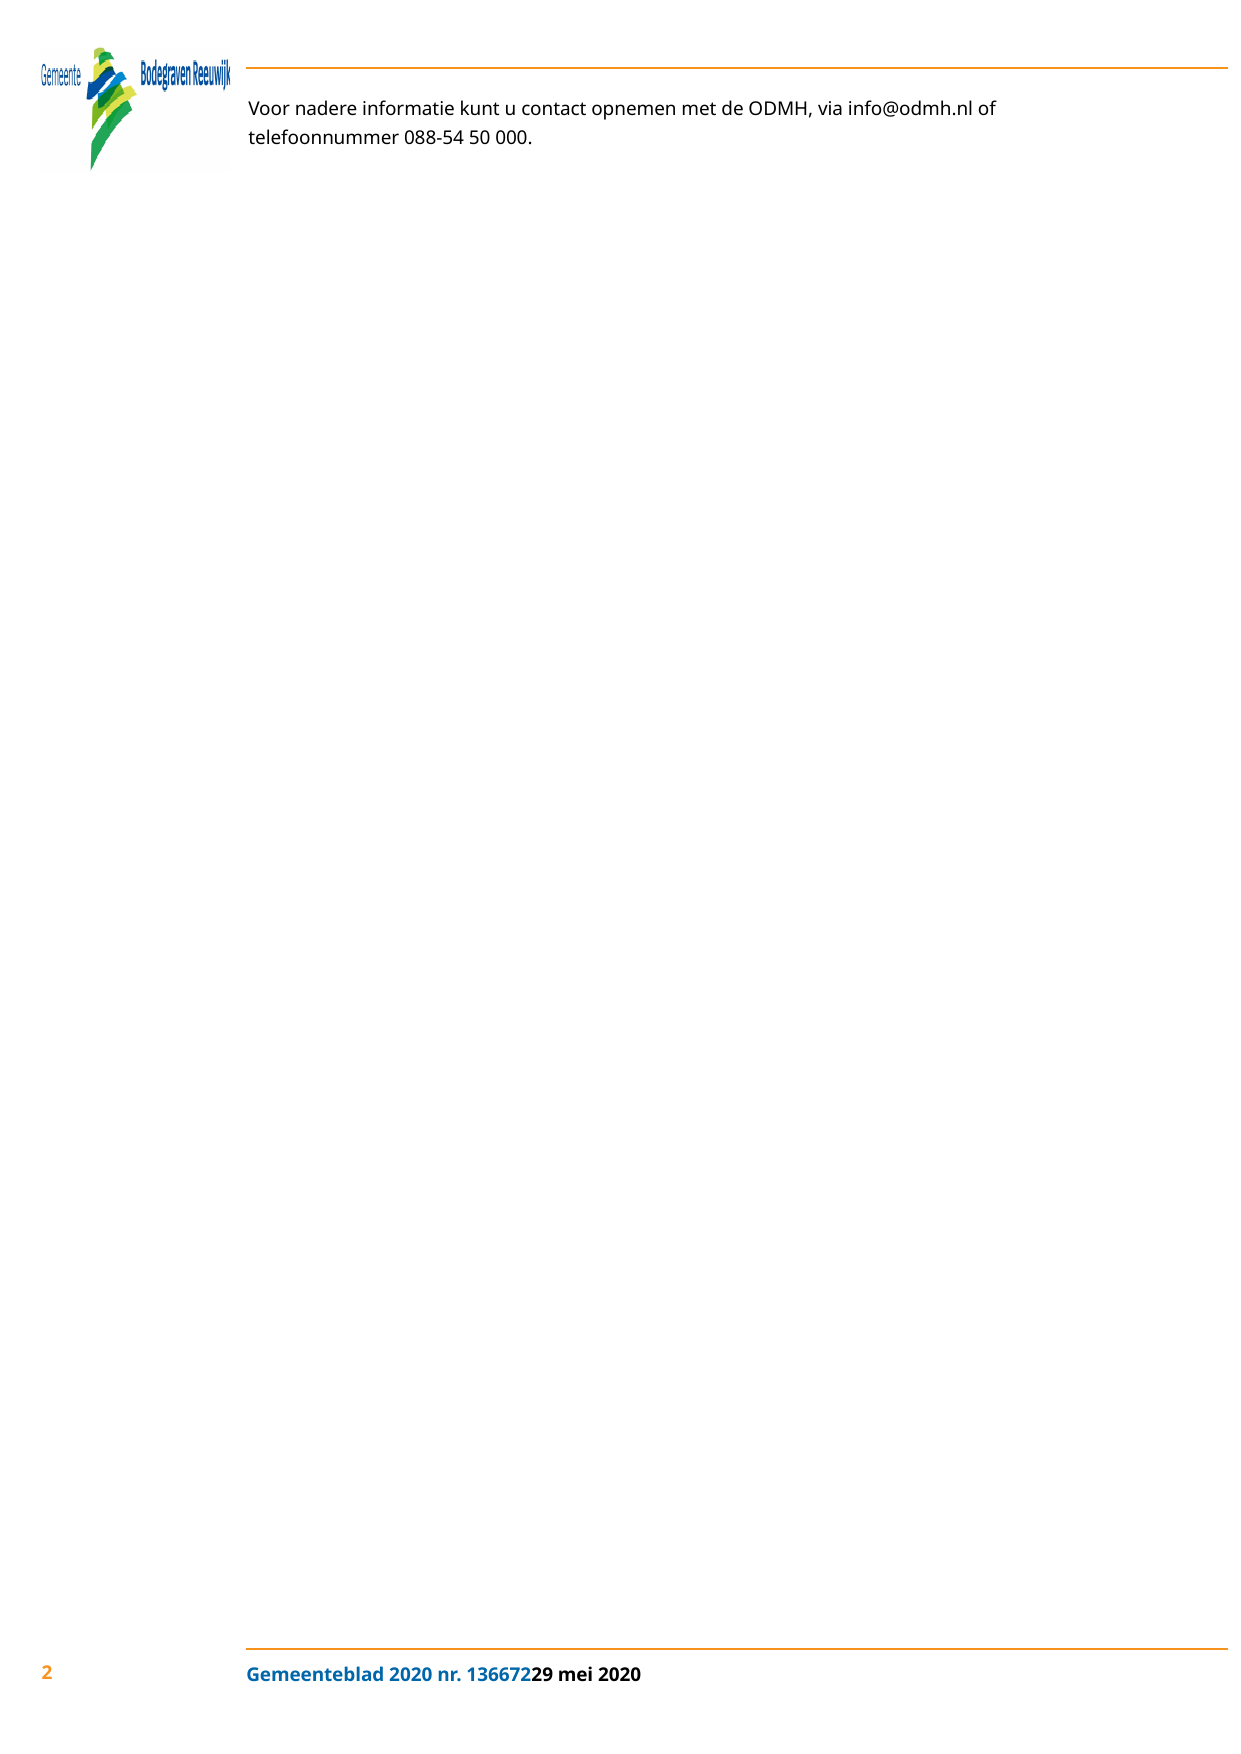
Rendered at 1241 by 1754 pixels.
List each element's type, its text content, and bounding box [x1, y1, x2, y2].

picture [41, 47, 231, 172]
text Voor nadere informatie kunt u contact opnemen met de ODMH, via info@odmh.nl of telefoonnummer 088-54 50 000. [248, 95, 1152, 150]
